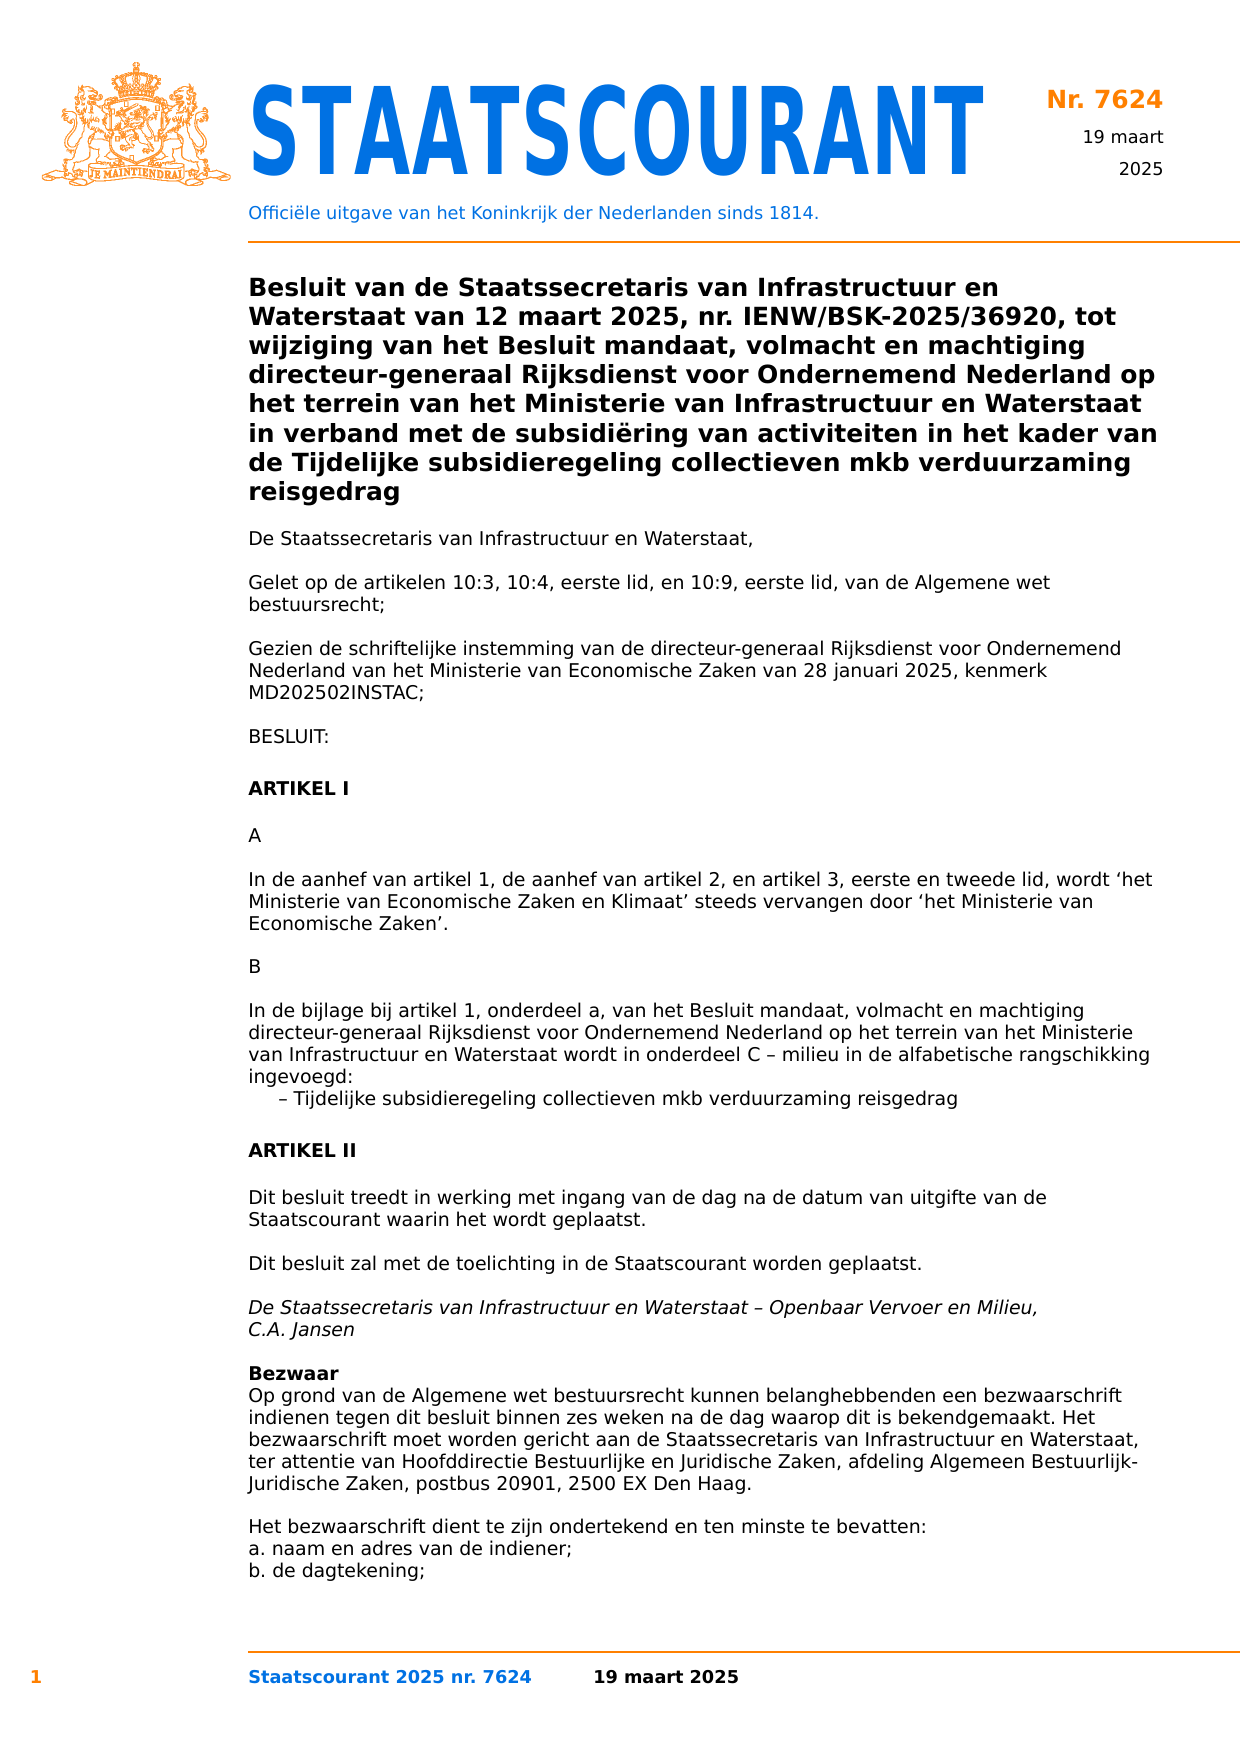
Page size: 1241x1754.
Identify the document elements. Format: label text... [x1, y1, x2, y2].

picture [41, 62, 231, 186]
table_header Nr. 7624 [998, 62, 1240, 121]
text De Staatssecretaris van Infrastructuur en Waterstaat, [248, 528, 1163, 550]
text Gelet op de artikelen 10:3, 10:4, eerste lid, en 10:9, eerste lid, van de Algemene wet bestuursrecht; [248, 572, 1163, 616]
text b. de dagtekening; [248, 1560, 1163, 1582]
text De Staatssecretaris van Infrastructuur en Waterstaat – Openbaar Vervoer en Milieu, C.A. Jansen [248, 1297, 1163, 1341]
text Dit besluit treedt in werking met ingang van de dag na de datum van uitgifte van de Staatscourant waarin het wordt geplaatst. [248, 1187, 1163, 1231]
table_cell Officiële uitgave van het Koninkrijk der Nederlanden sinds 1814. [248, 203, 1240, 241]
table_cell 19 maart [998, 121, 1240, 153]
table_header [25, 62, 248, 241]
subtitle ARTIKEL II [248, 1140, 1163, 1162]
text Gezien de schriftelijke instemming van de directeur-generaal Rijksdienst voor Ondernemend Nederland van het Ministerie van Economische Zaken van 28 januari 2025, kenmerk MD202502INSTAC; [248, 638, 1163, 704]
text BESLUIT: [248, 726, 1163, 748]
text A [248, 825, 1163, 847]
text In de bijlage bij artikel 1, onderdeel a, van het Besluit mandaat, volmacht en machtiging directeur-generaal Rijksdienst voor Ondernemend Nederland op het terrein van het Ministerie van Infrastructuur en Waterstaat wordt in onderdeel C – milieu in de alfabetische rangschikking ingevoegd: [248, 1000, 1163, 1088]
subtitle ARTIKEL I [248, 778, 1163, 800]
text Het bezwaarschrift dient te zijn ondertekend en ten minste te bevatten: [248, 1516, 1163, 1538]
text – Tijdelijke subsidieregeling collectieven mkb verduurzaming reisgedrag [278, 1088, 1163, 1110]
text Bezwaar [248, 1363, 1163, 1384]
text a. naam en adres van de indiener; [248, 1538, 1163, 1560]
text Op grond van de Algemene wet bestuursrecht kunnen belanghebbenden een bezwaarschrift indienen tegen dit besluit binnen zes weken na de dag waarop dit is bekendgemaakt. Het bezwaarschrift moet worden gericht aan de Staatssecretaris van Infrastructuur en Waterstaat, ter attentie van Hoofddirectie Bestuurlijke en Juridische Zaken, afdeling Algemeen Bestuurlijk-Juridische Zaken, postbus 20901, 2500 EX Den Haag. [248, 1384, 1163, 1494]
text B [248, 956, 1163, 978]
text In de aanhef van artikel 1, de aanhef van artikel 2, en artikel 3, eerste en tweede lid, wordt ‘het Ministerie van Economische Zaken en Klimaat’ steeds vervangen door ‘het Ministerie van Economische Zaken’. [248, 868, 1163, 934]
text Dit besluit zal met de toelichting in de Staatscourant worden geplaatst. [248, 1253, 1163, 1275]
table_header STAATSCOURANT [248, 62, 998, 203]
table_cell 2025 [998, 153, 1240, 203]
subtitle Besluit van de Staatssecretaris van Infrastructuur en Waterstaat van 12 maart 2025, nr. IENW/BSK-2025/36920, tot wijziging van het Besluit mandaat, volmacht en machtiging directeur-generaal Rijksdienst voor Ondernemend Nederland op het terrein van het Ministerie van Infrastructuur en Waterstaat in verband met de subsidiëring van activiteiten in het kader van de Tijdelijke subsidieregeling collectieven mkb verduurzaming reisgedrag [248, 273, 1163, 506]
